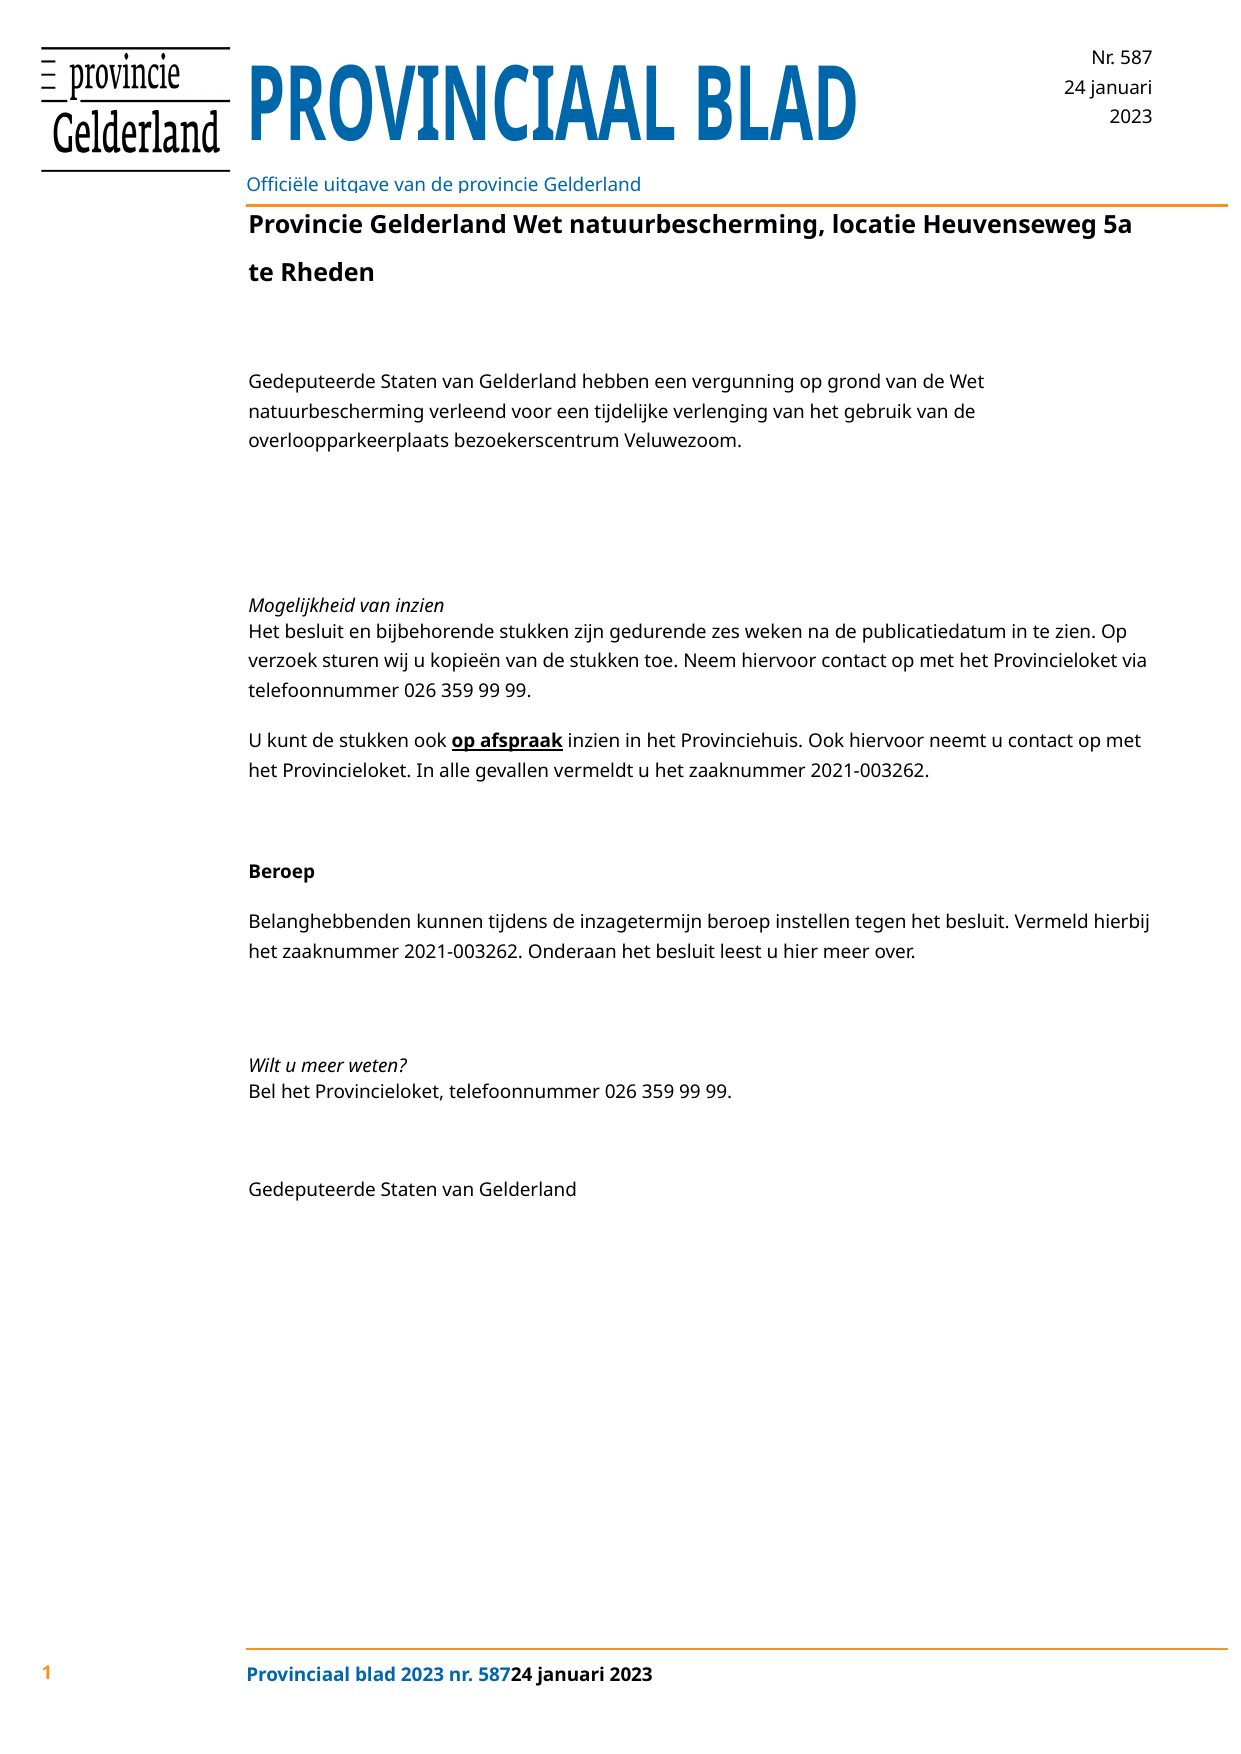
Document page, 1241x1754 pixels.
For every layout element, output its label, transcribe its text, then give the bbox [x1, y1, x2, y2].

text Gedeputeerde Staten van Gelderland [248, 1176, 1152, 1202]
text Gedeputeerde Staten van Gelderland hebben een vergunning op grond van de Wet natuurbescherming verleend voor een tijdelijke verlenging van het gebruik van de overloopparkeerplaats bezoekerscentrum Veluwezoom. [248, 368, 1152, 453]
text Mogelijkheid van inzien [248, 592, 1152, 618]
text Het besluit en bijbehorende stukken zijn gedurende zes weken na de publicatiedatum in te zien. Op verzoek sturen wij u kopieën van de stukken toe. Neem hiervoor contact op met het Provincieloket via telefoonnummer 026 359 99 99. [248, 618, 1152, 703]
text U kunt de stukken ook op afspraak inzien in het Provinciehuis. Ook hiervoor neemt u contact op met het Provincieloket. In alle gevallen vermeldt u het zaaknummer 2021-003262. [248, 728, 1152, 783]
text Bel het Provincieloket, telefoonnummer 026 359 99 99. [248, 1078, 1152, 1104]
text Belanghebbenden kunnen tijdens de inzagetermijn beroep instellen tegen het besluit. Vermeld hierbij het zaaknummer 2021-003262. Onderaan het besluit leest u hier meer over. [248, 908, 1152, 964]
text Wilt u meer weten? [248, 1052, 1152, 1078]
text Provincie Gelderland Wet natuurbescherming, locatie Heuvenseweg 5a te Rheden [248, 207, 1152, 288]
picture [41, 47, 231, 172]
text Beroep [248, 858, 1152, 884]
